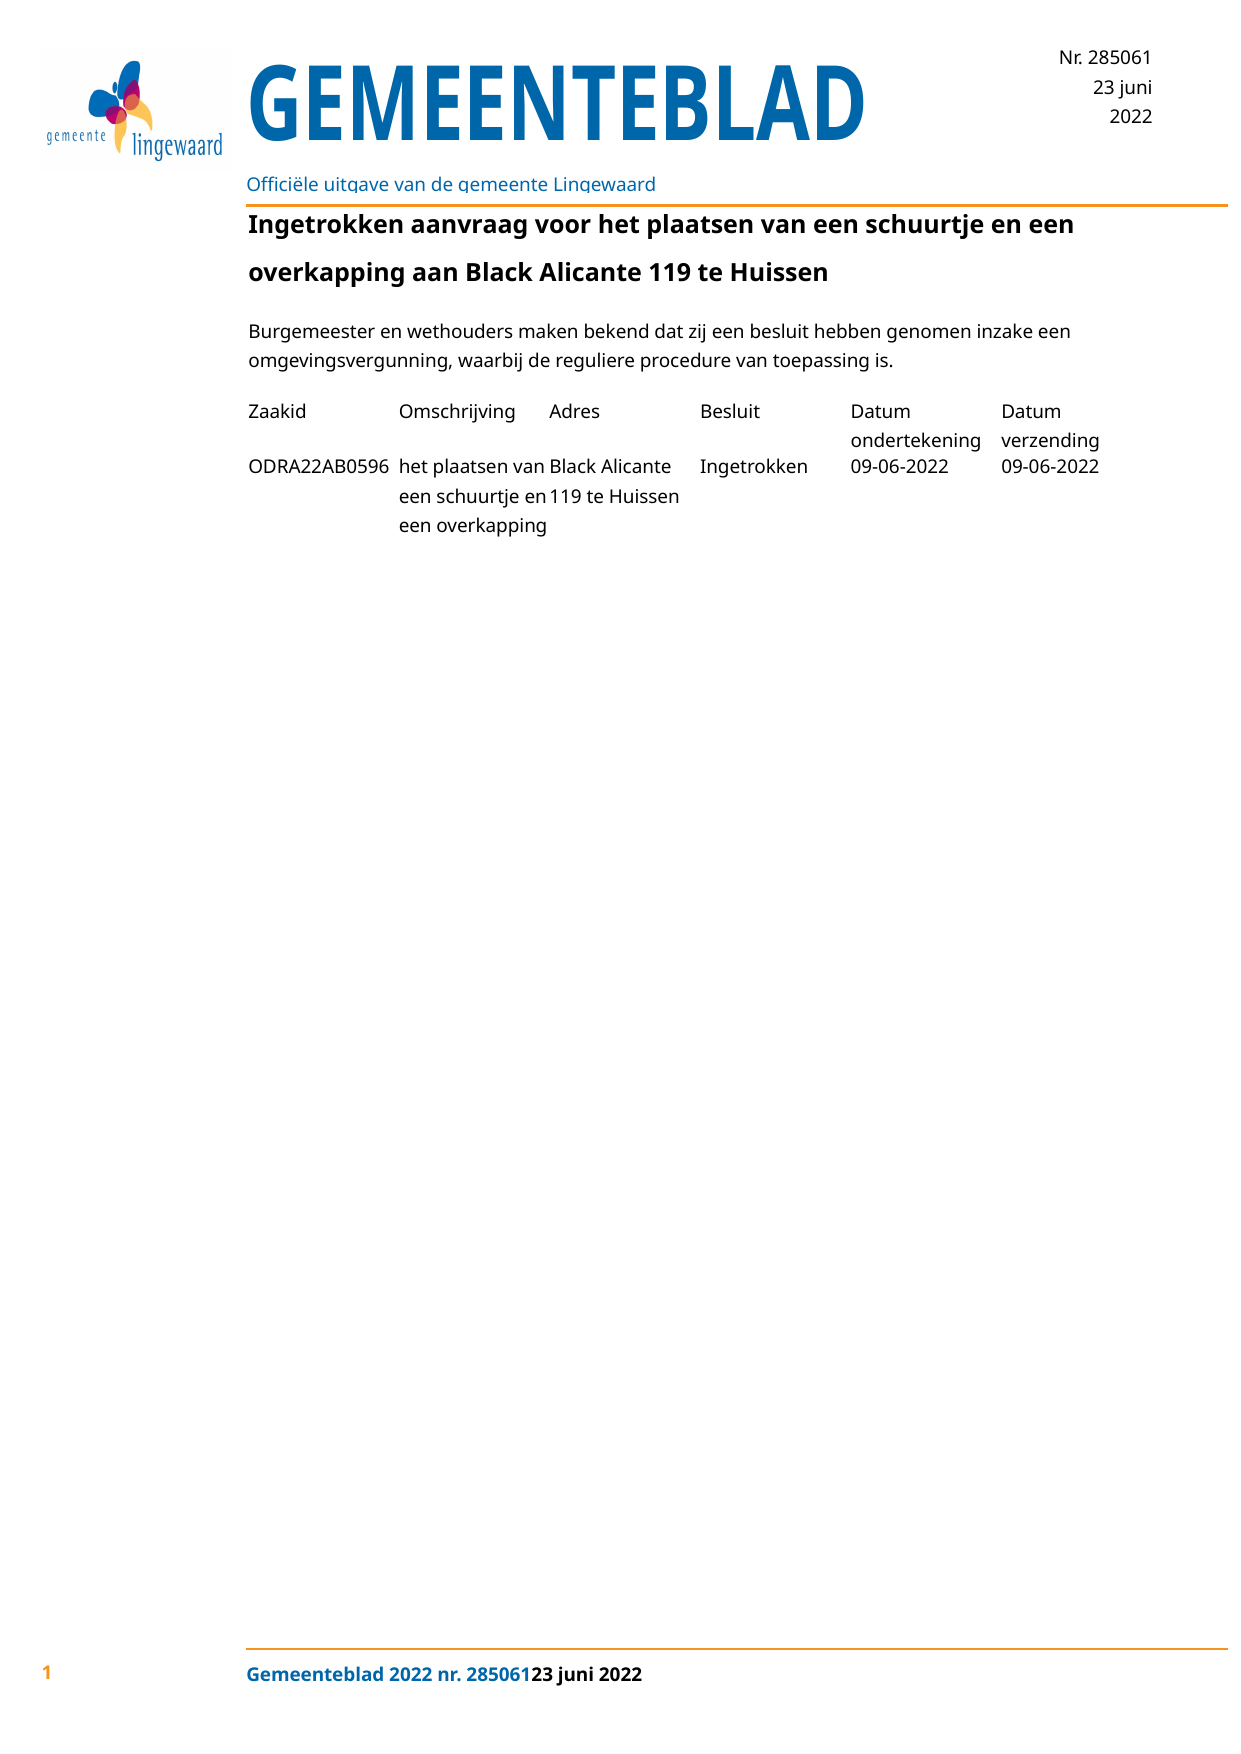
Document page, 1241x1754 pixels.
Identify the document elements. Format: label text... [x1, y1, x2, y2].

table_header Besluit [700, 398, 850, 453]
picture [41, 47, 231, 172]
table_cell ODRA22AB0596 [248, 453, 398, 538]
table_cell 09-06-2022 [850, 453, 1001, 538]
text Ingetrokken aanvraag voor het plaatsen van een schuurtje en een overkapping aan Black Alicante 119 te Huissen [248, 207, 1152, 288]
table_header Datum verzending [1001, 398, 1152, 453]
table_cell het plaatsen van een schuurtje en een overkapping [399, 453, 549, 538]
table_header Adres [549, 398, 700, 453]
table_header Datum ondertekening [850, 398, 1001, 453]
table_cell Black Alicante 119 te Huissen [549, 453, 700, 538]
table_cell 09-06-2022 [1001, 453, 1152, 538]
text Burgemeester en wethouders maken bekend dat zij een besluit hebben genomen inzake een omgevingsvergunning, waarbij de reguliere procedure van toepassing is. [248, 318, 1152, 373]
table_header Zaakid [248, 398, 398, 453]
table_header Omschrijving [399, 398, 549, 453]
table_cell Ingetrokken [700, 453, 850, 538]
